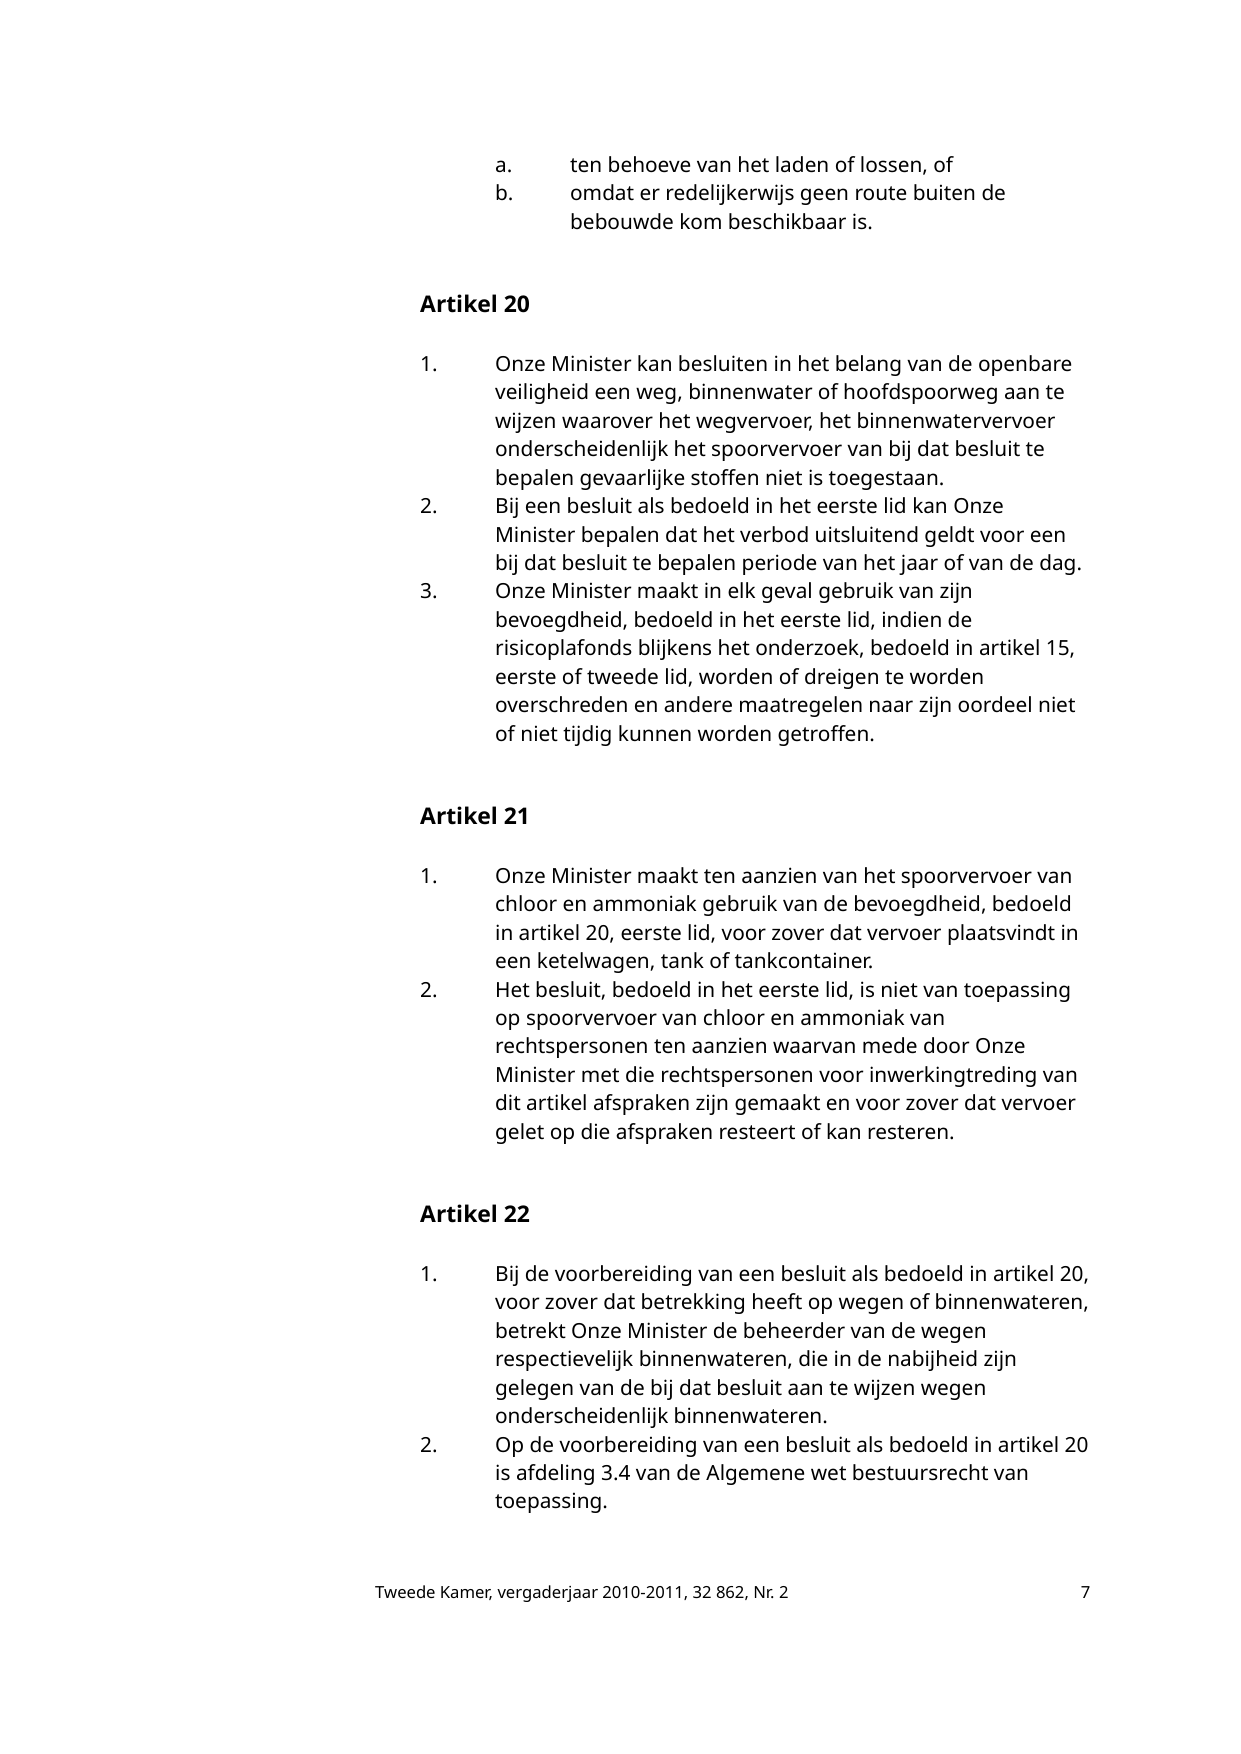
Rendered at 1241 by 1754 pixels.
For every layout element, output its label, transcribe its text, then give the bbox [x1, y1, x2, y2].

list ten behoeve van het laden of lossen, of [495, 150, 1090, 178]
subtitle Artikel 21 [420, 800, 1090, 831]
list omdat er redelijkerwijs geen route buiten de bebouwde kom beschikbaar is. [495, 178, 1090, 235]
list Onze Minister kan besluiten in het belang van de openbare veiligheid een weg, binnenwater of hoofdspoorweg aan te wijzen waarover het wegvervoer, het binnenwatervervoer onderscheidenlijk het spoorvervoer van bij dat besluit te bepalen gevaarlijke stoffen niet is toegestaan. [420, 349, 1090, 491]
list Onze Minister maakt ten aanzien van het spoorvervoer van chloor en ammoniak gebruik van de bevoegdheid, bedoeld in artikel 20, eerste lid, voor zover dat vervoer plaatsvindt in een ketelwagen, tank of tankcontainer. [420, 861, 1090, 975]
list Op de voorbereiding van een besluit als bedoeld in artikel 20 is afdeling 3.4 van de Algemene wet bestuursrecht van toepassing. [420, 1430, 1090, 1515]
subtitle Artikel 20 [420, 288, 1090, 319]
list Bij de voorbereiding van een besluit als bedoeld in artikel 20, voor zover dat betrekking heeft op wegen of binnenwateren, betrekt Onze Minister de beheerder van de wegen respectievelijk binnenwateren, die in de nabijheid zijn gelegen van de bij dat besluit aan te wijzen wegen onderscheidenlijk binnenwateren. [420, 1259, 1090, 1430]
subtitle Artikel 22 [420, 1198, 1090, 1229]
list Onze Minister maakt in elk geval gebruik van zijn bevoegdheid, bedoeld in het eerste lid, indien de risicoplafonds blijkens het onderzoek, bedoeld in artikel 15, eerste of tweede lid, worden of dreigen te worden overschreden en andere maatregelen naar zijn oordeel niet of niet tijdig kunnen worden getroffen. [420, 577, 1090, 747]
list Het besluit, bedoeld in het eerste lid, is niet van toepassing op spoorvervoer van chloor en ammoniak van rechtspersonen ten aanzien waarvan mede door Onze Minister met die rechtspersonen voor inwerkingtreding van dit artikel afspraken zijn gemaakt en voor zover dat vervoer gelet op die afspraken resteert of kan resteren. [420, 975, 1090, 1145]
list Bij een besluit als bedoeld in het eerste lid kan Onze Minister bepalen dat het verbod uitsluitend geldt voor een bij dat besluit te bepalen periode van het jaar of van de dag. [420, 491, 1090, 577]
